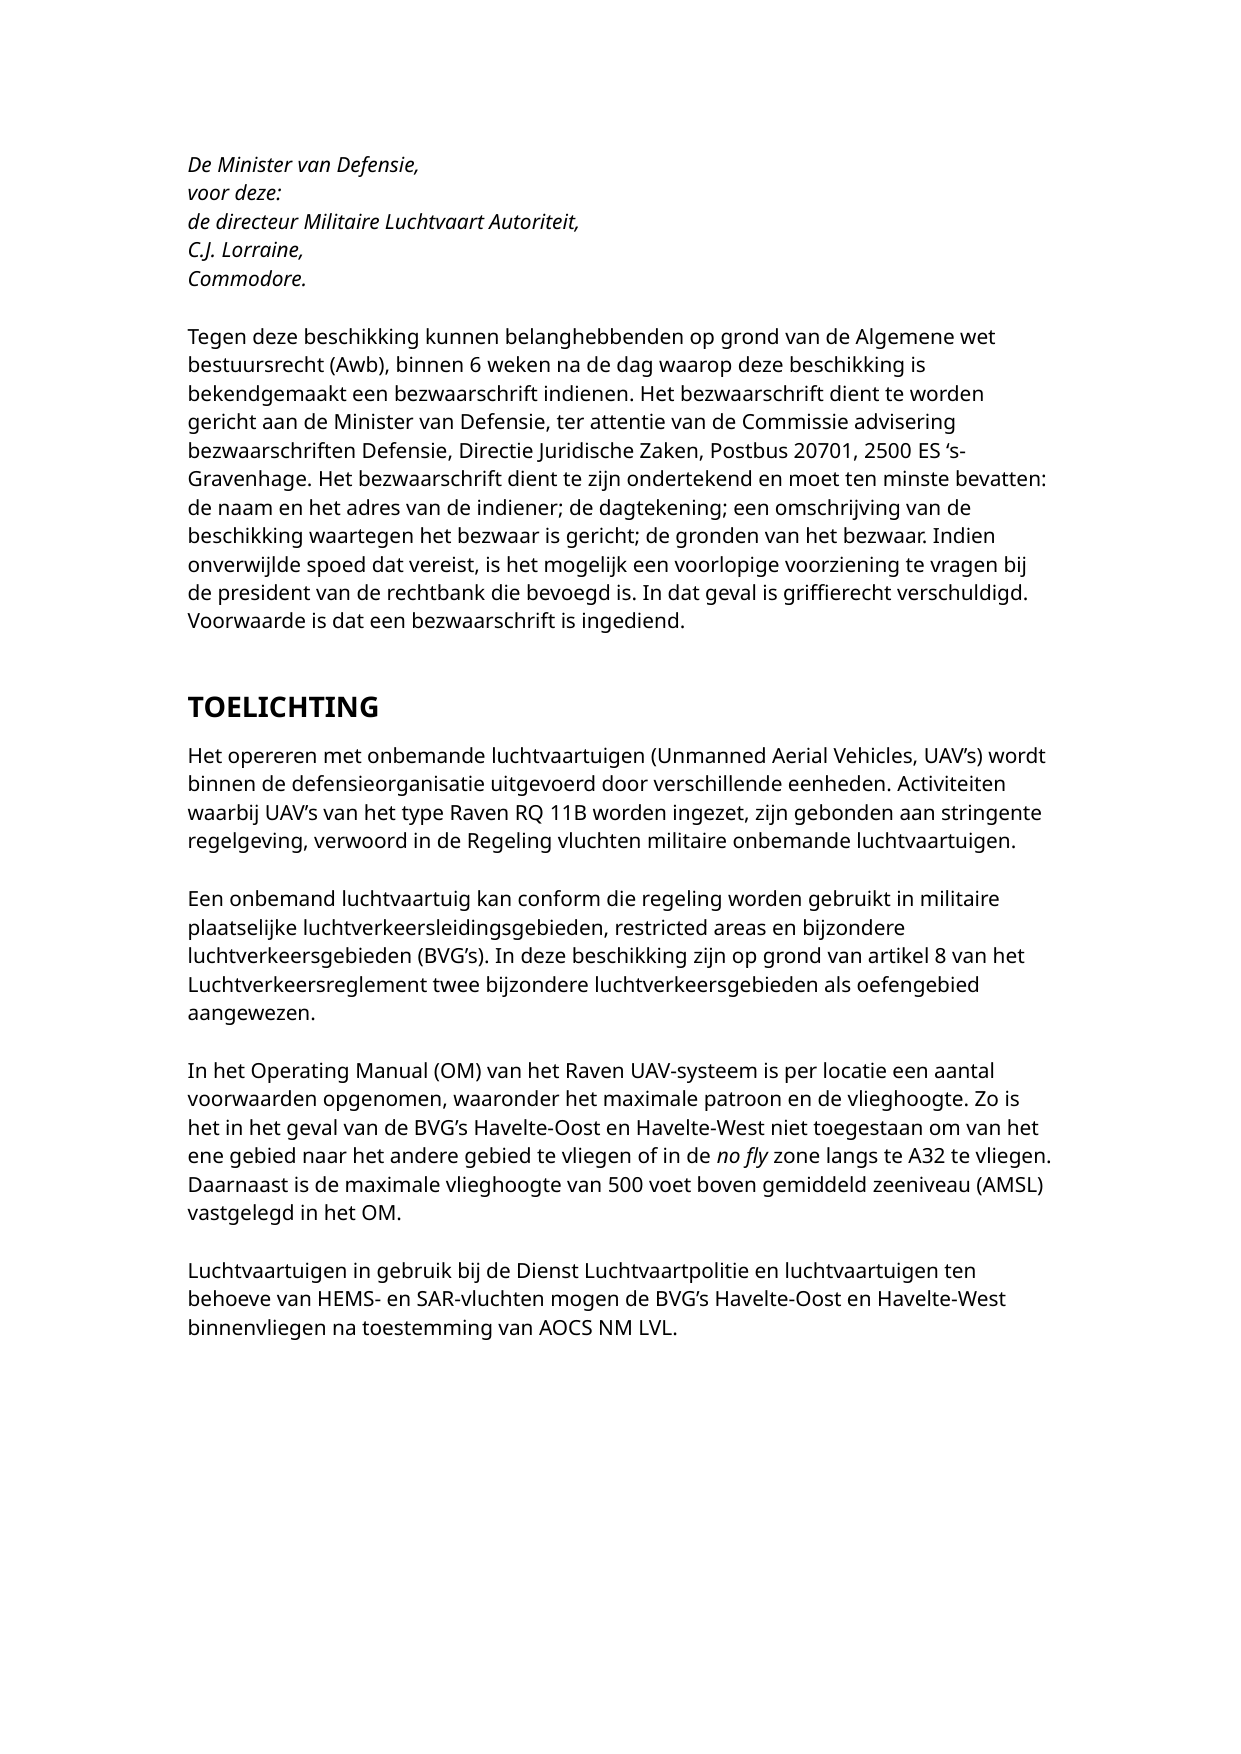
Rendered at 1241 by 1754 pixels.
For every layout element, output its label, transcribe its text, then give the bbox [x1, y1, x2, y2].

text voor deze: [187, 178, 1053, 207]
text Het opereren met onbemande luchtvaartuigen (Unmanned Aerial Vehicles, UAV’s) wordt binnen de defensieorganisatie uitgevoerd door verschillende eenheden. Activiteiten waarbij UAV’s van het type Raven RQ 11B worden ingezet, zijn gebonden aan stringente regelgeving, verwoord in de Regeling vluchten militaire onbemande luchtvaartuigen. [187, 741, 1053, 855]
text Een onbemand luchtvaartuig kan conform die regeling worden gebruikt in militaire plaatselijke luchtverkeersleidingsgebieden, restricted areas en bijzondere luchtverkeersgebieden (BVG’s). In deze beschikking zijn op grond van artikel 8 van het Luchtverkeersreglement twee bijzondere luchtverkeersgebieden als oefengebied aangewezen. [187, 884, 1053, 1027]
text Commodore. [187, 264, 1053, 292]
text De Minister van Defensie, [187, 150, 1053, 178]
text Tegen deze beschikking kunnen belanghebbenden op grond van de Algemene wet bestuursrecht (Awb), binnen 6 weken na de dag waarop deze beschikking is bekendgemaakt een bezwaarschrift indienen. Het bezwaarschrift dient te worden gericht aan de Minister van Defensie, ter attentie van de Commissie advisering bezwaarschriften Defensie, Directie Juridische Zaken, Postbus 20701, 2500 ES ‘s-Gravenhage. Het bezwaarschrift dient te zijn ondertekend en moet ten minste bevatten: de naam en het adres van de indiener; de dagtekening; een omschrijving van de beschikking waartegen het bezwaar is gericht; de gronden van het bezwaar. Indien onverwijlde spoed dat vereist, is het mogelijk een voorlopige voorziening te vragen bij de president van de rechtbank die bevoegd is. In dat geval is griffierecht verschuldigd. Voorwaarde is dat een bezwaarschrift is ingediend. [187, 322, 1053, 635]
text In het Operating Manual (OM) van het Raven UAV-systeem is per locatie een aantal voorwaarden opgenomen, waaronder het maximale patroon en de vlieghoogte. Zo is het in het geval van de BVG’s Havelte-Oost en Havelte-West niet toegestaan om van het ene gebied naar het andere gebied te vliegen of in de no fly zone langs te A32 te vliegen. Daarnaast is de maximale vlieghoogte van 500 voet boven gemiddeld zeeniveau (AMSL) vastgelegd in het OM. [187, 1056, 1053, 1227]
subtitle TOELICHTING [187, 687, 1053, 726]
text Luchtvaartuigen in gebruik bij de Dienst Luchtvaartpolitie en luchtvaartuigen ten behoeve van HEMS- en SAR-vluchten mogen de BVG’s Havelte-Oost en Havelte-West binnenvliegen na toestemming van AOCS NM LVL. [187, 1256, 1053, 1341]
text C.J. Lorraine, [187, 235, 1053, 264]
text de directeur Militaire Luchtvaart Autoriteit, [187, 207, 1053, 235]
